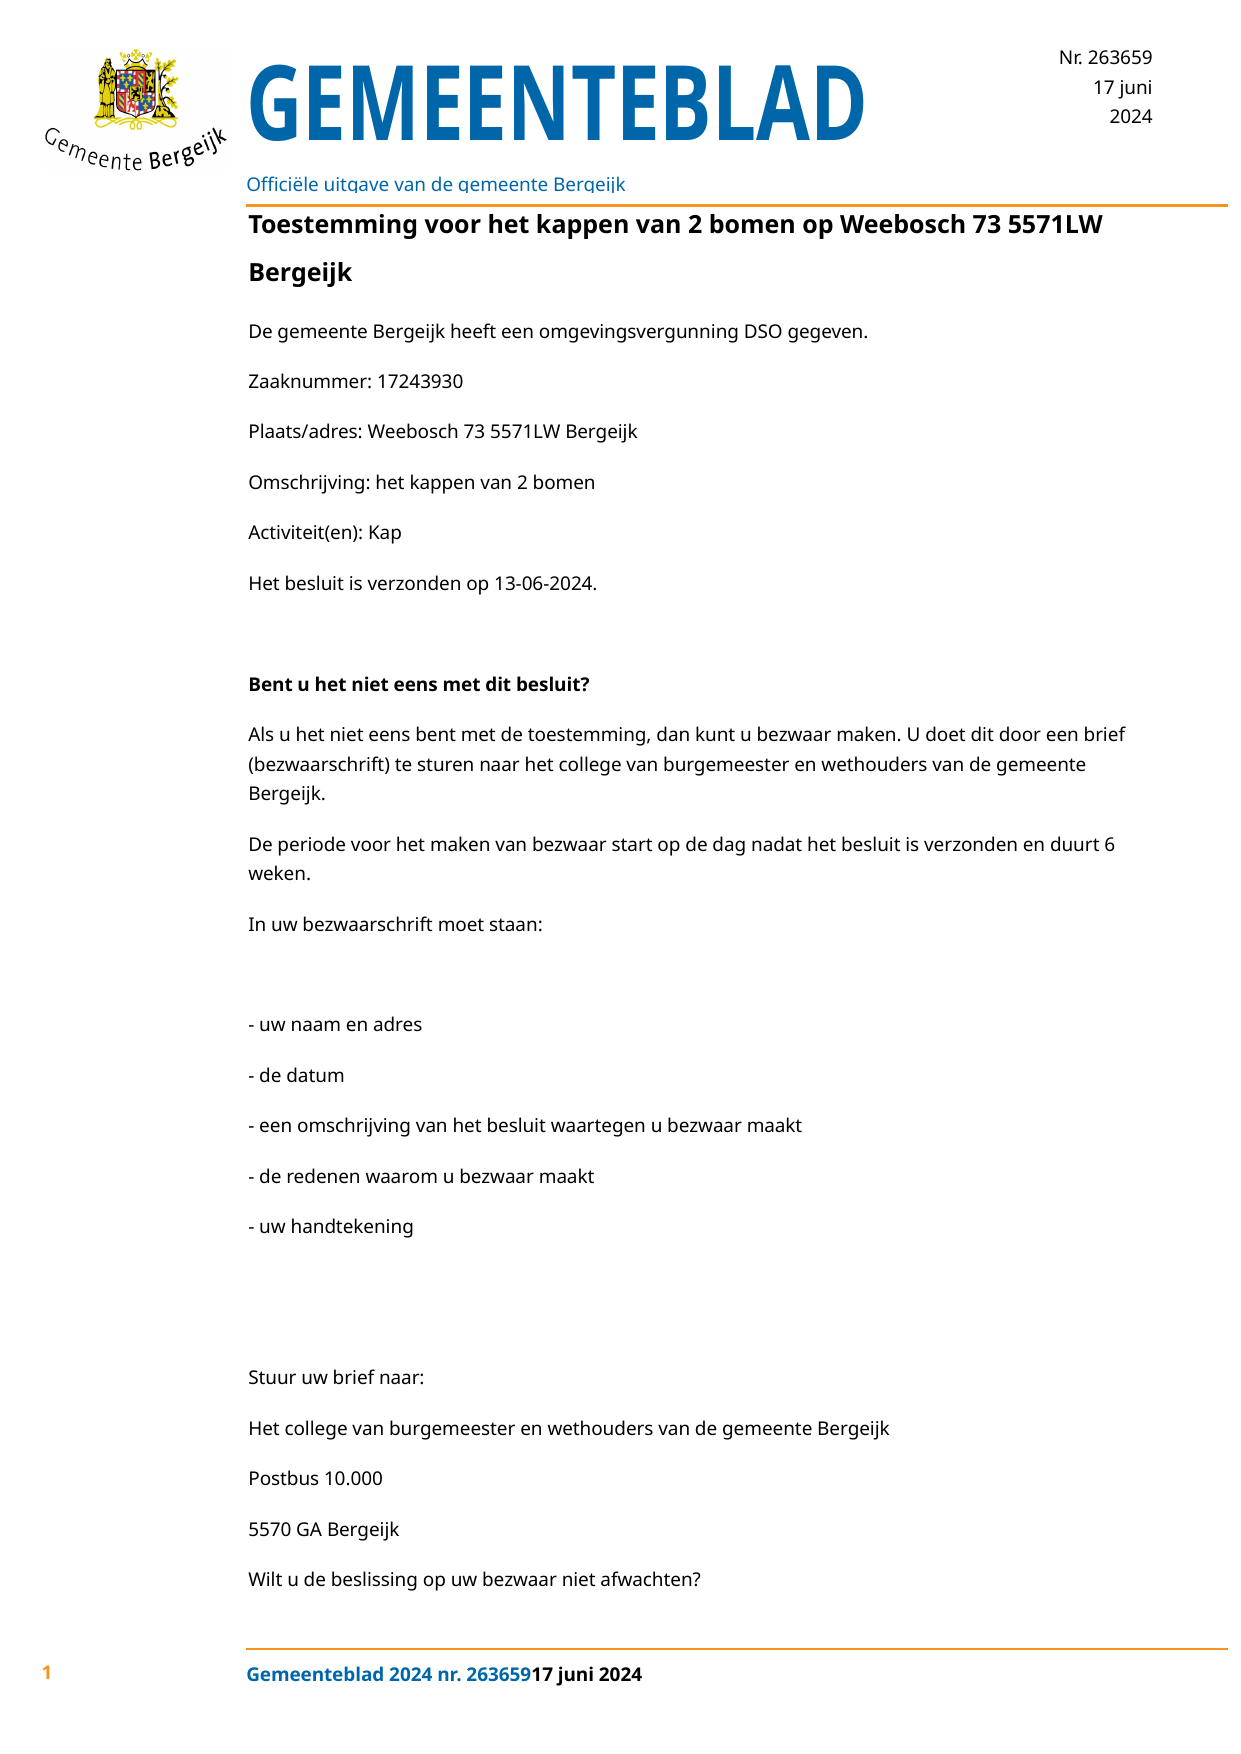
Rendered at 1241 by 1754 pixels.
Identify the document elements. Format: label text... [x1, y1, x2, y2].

text - een omschrijving van het besluit waartegen u bezwaar maakt [248, 1112, 1152, 1138]
text Het college van burgemeester en wethouders van de gemeente Bergeijk [248, 1415, 1152, 1441]
text - de redenen waarom u bezwaar maakt [248, 1163, 1152, 1189]
text - uw handtekening [248, 1213, 1152, 1239]
picture [41, 47, 231, 172]
text Zaaknummer: 17243930 [248, 368, 1152, 394]
text Postbus 10.000 [248, 1465, 1152, 1491]
text Omschrijving: het kappen van 2 bomen [248, 469, 1152, 495]
text Plaats/adres: Weebosch 73 5571LW Bergeijk [248, 419, 1152, 444]
text Het besluit is verzonden op 13-06-2024. [248, 570, 1152, 596]
text - de datum [248, 1062, 1152, 1088]
text De gemeente Bergeijk heeft een omgevingsvergunning DSO gegeven. [248, 318, 1152, 344]
text Wilt u de beslissing op uw bezwaar niet afwachten? [248, 1566, 1152, 1592]
text Als u het niet eens bent met de toestemming, dan kunt u bezwaar maken. U doet dit door een brief (bezwaarschrift) te sturen naar het college van burgemeester en wethouders van de gemeente Bergeijk. [248, 721, 1152, 806]
text 5570 GA Bergeijk [248, 1516, 1152, 1542]
text - uw naam en adres [248, 1012, 1152, 1037]
text Toestemming voor het kappen van 2 bomen op Weebosch 73 5571LW Bergeijk [248, 207, 1152, 288]
text De periode voor het maken van bezwaar start op de dag nadat het besluit is verzonden en duurt 6 weken. [248, 831, 1152, 886]
text Activiteit(en): Kap [248, 519, 1152, 545]
text In uw bezwaarschrift moet staan: [248, 911, 1152, 937]
text Bent u het niet eens met dit besluit? [248, 671, 1152, 697]
text Stuur uw brief naar: [248, 1364, 1152, 1390]
